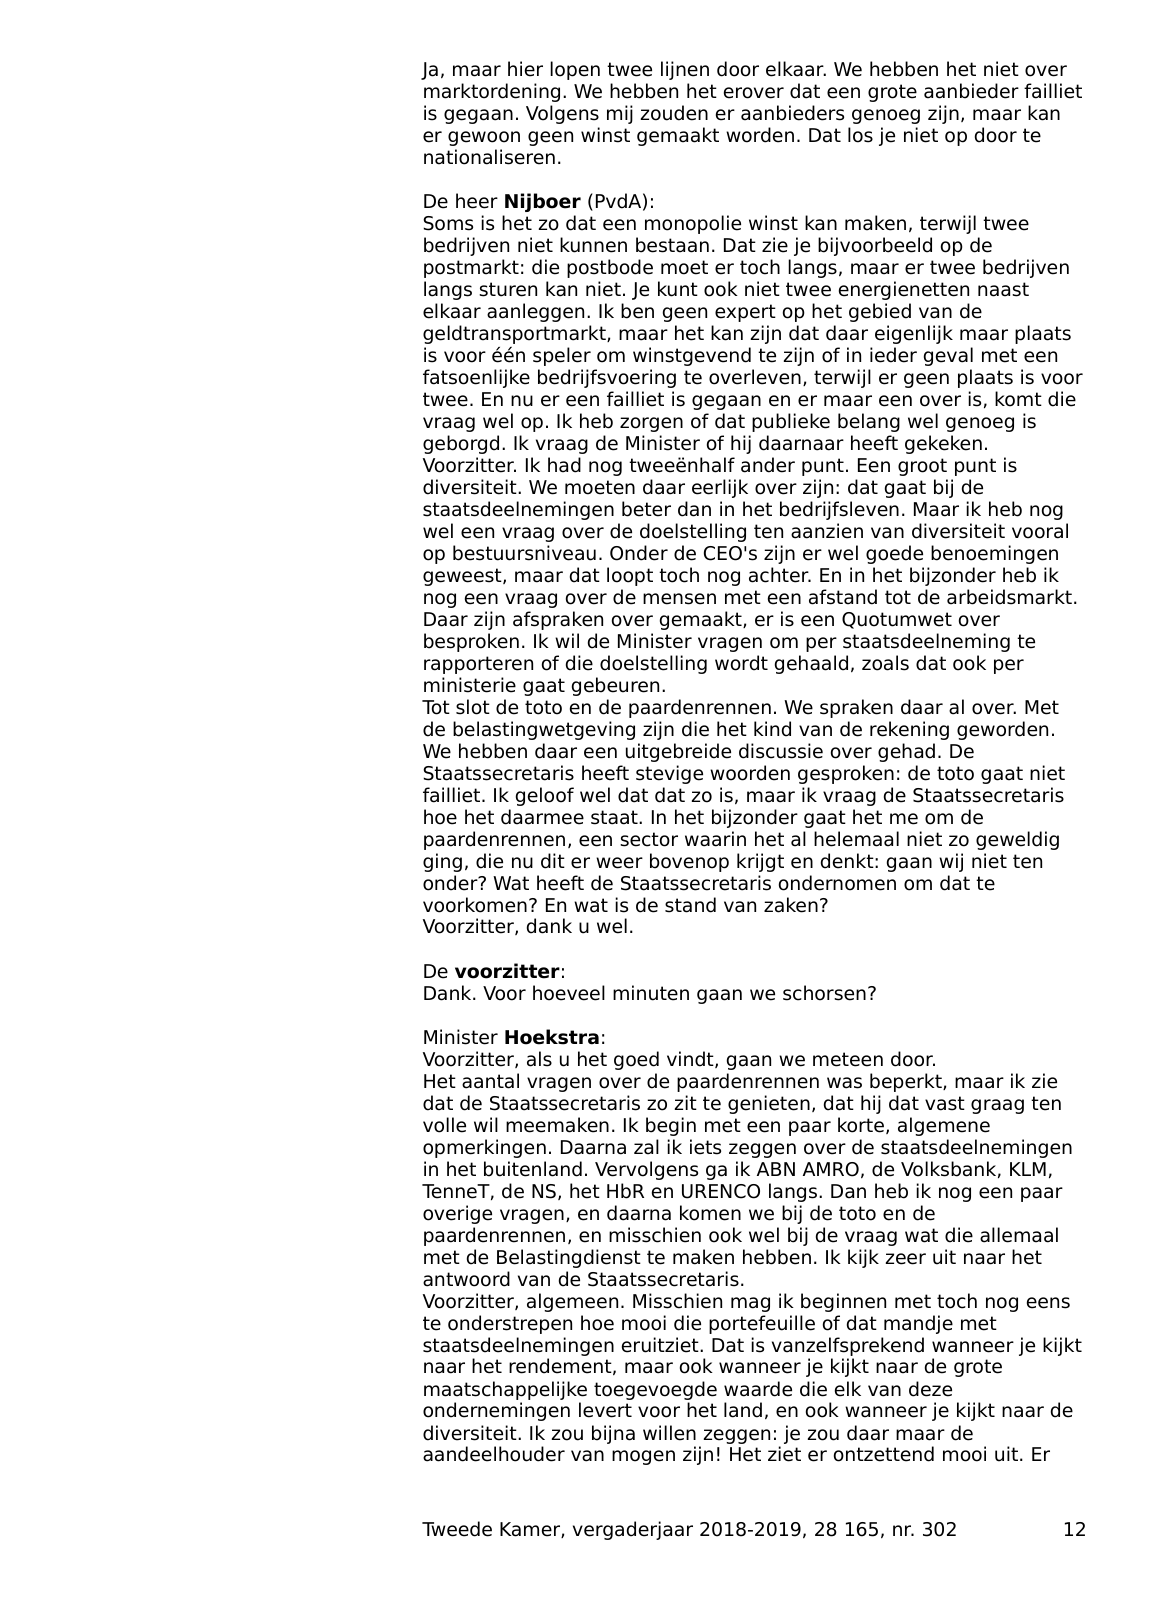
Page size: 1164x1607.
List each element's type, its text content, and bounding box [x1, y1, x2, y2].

text Dank. Voor hoeveel minuten gaan we schorsen? [422, 983, 1087, 1004]
text Het aantal vragen over de paardenrennen was beperkt, maar ik zie dat de Staatssecretaris zo zit te genieten, dat hij dat vast graag ten volle wil meemaken. Ik begin met een paar korte, algemene opmerkingen. Daarna zal ik iets zeggen over de staatsdeelnemingen in het buitenland. Vervolgens ga ik ABN AMRO, de Volksbank, KLM, TenneT, de NS, het HbR en URENCO langs. Dan heb ik nog een paar overige vragen, en daarna komen we bij de toto en de paardenrennen, en misschien ook wel bij de vraag wat die allemaal met de Belastingdienst te maken hebben. Ik kijk zeer uit naar het antwoord van de Staatssecretaris. [422, 1071, 1087, 1291]
text Voorzitter, als u het goed vindt, gaan we meteen door. [422, 1049, 1087, 1071]
text De voorzitter: [422, 961, 1087, 983]
text Tot slot de toto en de paardenrennen. We spraken daar al over. Met de belastingwetgeving zijn die het kind van de rekening geworden. We hebben daar een uitgebreide discussie over gehad. De Staatssecretaris heeft stevige woorden gesproken: de toto gaat niet failliet. Ik geloof wel dat dat zo is, maar ik vraag de Staatssecretaris hoe het daarmee staat. In het bijzonder gaat het me om de paardenrennen, een sector waarin het al helemaal niet zo geweldig ging, die nu dit er weer bovenop krijgt en denkt: gaan wij niet ten onder? Wat heeft de Staatssecretaris ondernomen om dat te voorkomen? En wat is de stand van zaken? [422, 697, 1087, 916]
text De heer Nijboer (PvdA): [422, 191, 1087, 213]
text Voorzitter, dank u wel. [422, 916, 1087, 938]
text Ja, maar hier lopen twee lijnen door elkaar. We hebben het niet over marktordening. We hebben het erover dat een grote aanbieder failliet is gegaan. Volgens mij zouden er aanbieders genoeg zijn, maar kan er gewoon geen winst gemaakt worden. Dat los je niet op door te nationaliseren. [422, 59, 1087, 169]
text Voorzitter. Ik had nog tweeënhalf ander punt. Een groot punt is diversiteit. We moeten daar eerlijk over zijn: dat gaat bij de staatsdeelnemingen beter dan in het bedrijfsleven. Maar ik heb nog wel een vraag over de doelstelling ten aanzien van diversiteit vooral op bestuursniveau. Onder de CEO's zijn er wel goede benoemingen geweest, maar dat loopt toch nog achter. En in het bijzonder heb ik nog een vraag over de mensen met een afstand tot de arbeidsmarkt. Daar zijn afspraken over gemaakt, er is een Quotumwet over besproken. Ik wil de Minister vragen om per staatsdeelneming te rapporteren of die doelstelling wordt gehaald, zoals dat ook per ministerie gaat gebeuren. [422, 455, 1087, 697]
text Soms is het zo dat een monopolie winst kan maken, terwijl twee bedrijven niet kunnen bestaan. Dat zie je bijvoorbeeld op de postmarkt: die postbode moet er toch langs, maar er twee bedrijven langs sturen kan niet. Je kunt ook niet twee energienetten naast elkaar aanleggen. Ik ben geen expert op het gebied van de geldtransportmarkt, maar het kan zijn dat daar eigenlijk maar plaats is voor één speler om winstgevend te zijn of in ieder geval met een fatsoenlijke bedrijfsvoering te overleven, terwijl er geen plaats is voor twee. En nu er een failliet is gegaan en er maar een over is, komt die vraag wel op. Ik heb zorgen of dat publieke belang wel genoeg is geborgd. Ik vraag de Minister of hij daarnaar heeft gekeken. [422, 213, 1087, 455]
text Voorzitter, algemeen. Misschien mag ik beginnen met toch nog eens te onderstrepen hoe mooi die portefeuille of dat mandje met staatsdeelnemingen eruitziet. Dat is vanzelfsprekend wanneer je kijkt naar het rendement, maar ook wanneer je kijkt naar de grote maatschappelijke toegevoegde waarde die elk van deze ondernemingen levert voor het land, en ook wanneer je kijkt naar de diversiteit. Ik zou bijna willen zeggen: je zou daar maar de aandeelhouder van mogen zijn! Het ziet er ontzettend mooi uit. Er [422, 1291, 1087, 1466]
text Minister Hoekstra: [422, 1027, 1087, 1049]
